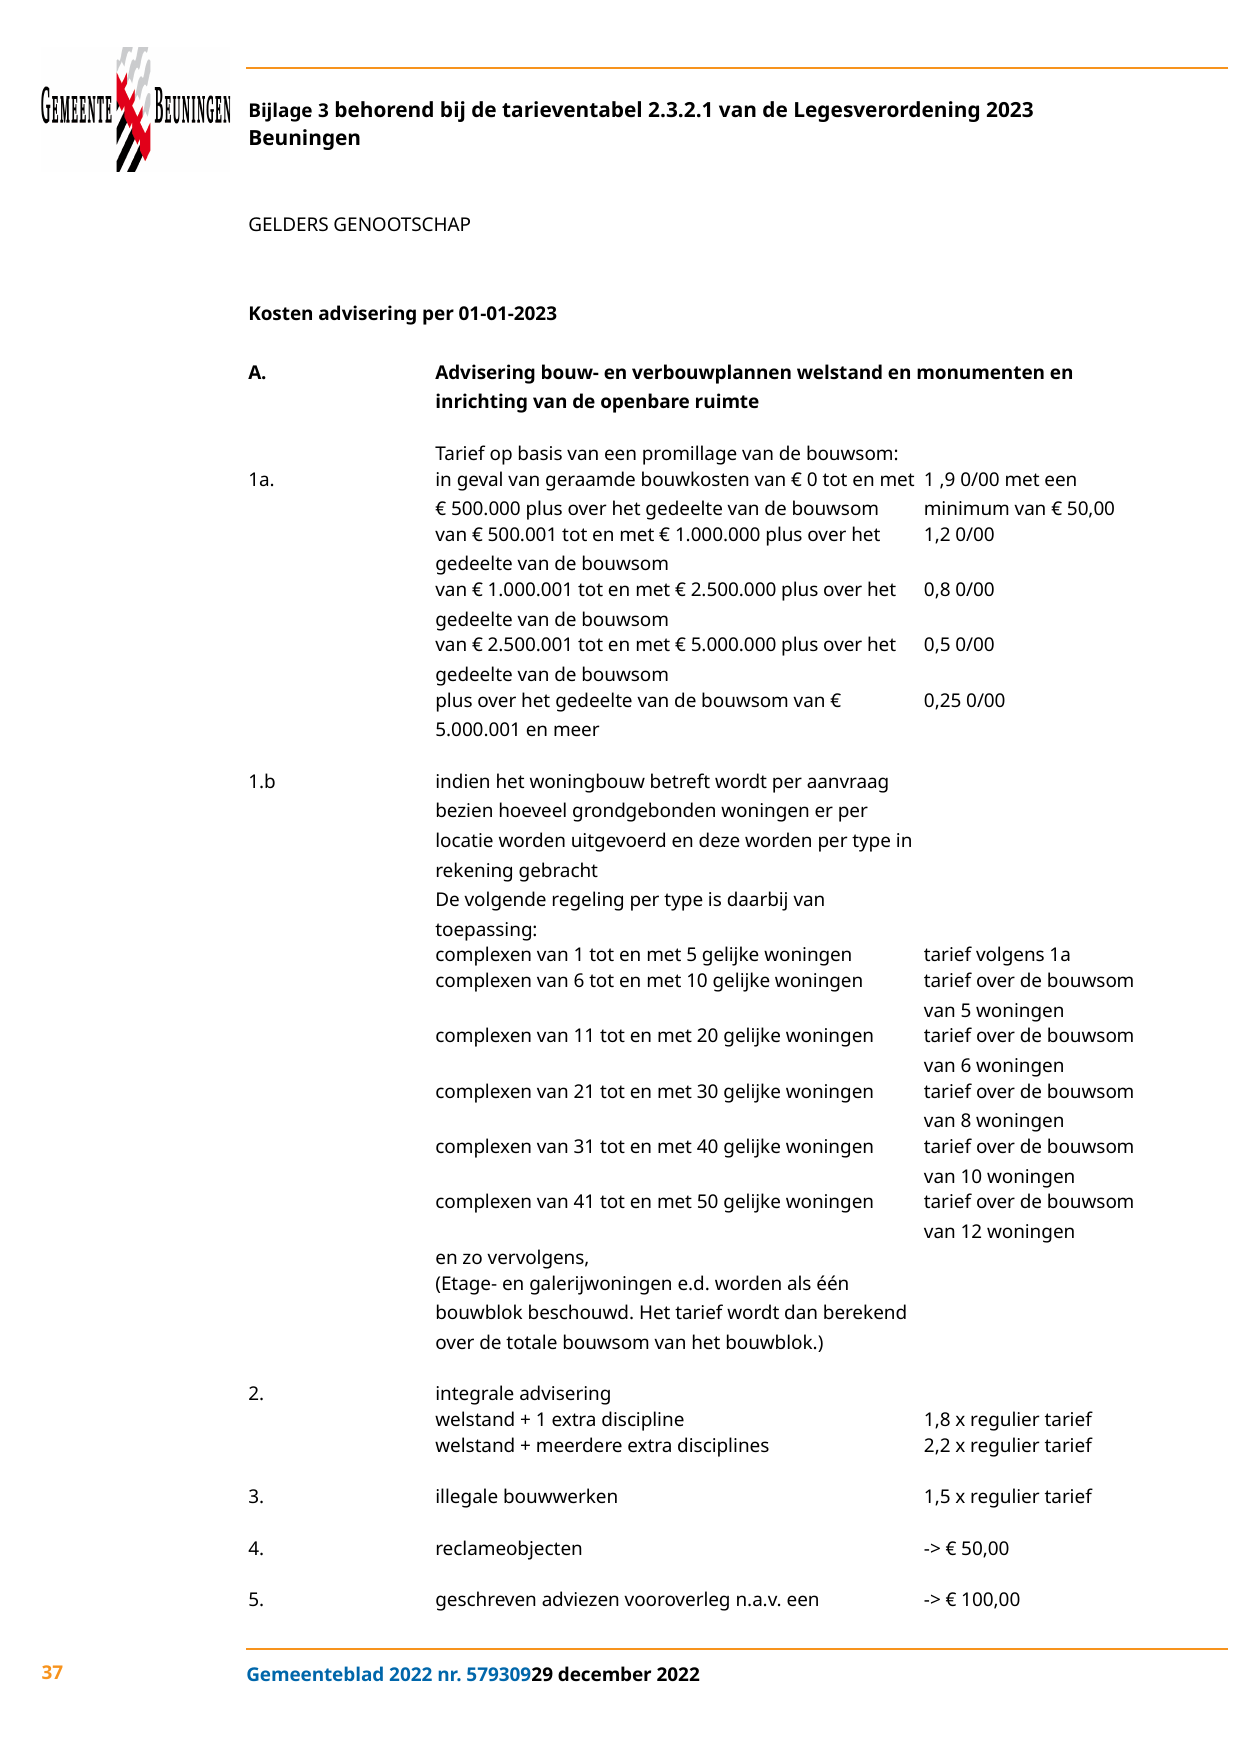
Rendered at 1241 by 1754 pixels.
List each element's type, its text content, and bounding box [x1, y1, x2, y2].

table_cell [248, 576, 435, 632]
table_cell [924, 1509, 1152, 1535]
table_cell -> € 100,00 [924, 1586, 1152, 1612]
table_cell [248, 440, 435, 466]
table_cell [924, 1560, 1152, 1586]
table_cell [435, 1509, 924, 1535]
table_cell 4. [248, 1535, 435, 1560]
table_cell [248, 1406, 435, 1432]
table_cell 1,2 0/00 [924, 521, 1152, 576]
table_cell 1.b [248, 768, 435, 942]
table_cell [924, 1244, 1152, 1270]
table_cell (Etage- en galerijwoningen e.d. worden als één bouwblok beschouwd. Het tarief wordt dan berekend over de totale bouwsom van het bouwblok.) [435, 1270, 924, 1354]
table_cell 0,25 0/00 [924, 687, 1152, 742]
table_cell [248, 1023, 435, 1078]
table_cell 0,8 0/00 [924, 576, 1152, 632]
table_cell [248, 742, 435, 768]
table_cell 1a. [248, 466, 435, 521]
table_cell complexen van 6 tot en met 10 gelijke woningen [435, 968, 924, 1023]
table_cell [248, 1244, 435, 1270]
table_cell [248, 1458, 435, 1483]
table_cell Tarief op basis van een promillage van de bouwsom: [435, 440, 924, 466]
table_cell [248, 521, 435, 576]
table_cell 1,8 x regulier tarief [924, 1406, 1152, 1432]
table_cell indien het woningbouw betreft wordt per aanvraag bezien hoeveel grondgebonden woningen er per locatie worden uitgevoerd en deze worden per type in rekening gebracht De volgende regeling per type is daarbij van toepassing: [435, 768, 924, 942]
table_cell plus over het gedeelte van de bouwsom van € 5.000.001 en meer [435, 687, 924, 742]
table_cell geschreven adviezen vooroverleg n.a.v. een [435, 1586, 924, 1612]
table_cell tarief over de bouwsom van 6 woningen [924, 1023, 1152, 1078]
table_cell integrale advisering [435, 1380, 924, 1406]
table_cell [924, 768, 1152, 942]
table_cell -> € 50,00 [924, 1535, 1152, 1560]
table_cell [924, 1458, 1152, 1483]
text Bijlage 3 behorend bij de tarieventabel 2.3.2.1 van de Legesverordening 2023 Beuningen [248, 95, 1152, 152]
table_header A. [248, 359, 435, 414]
table_cell complexen van 1 tot en met 5 gelijke woningen [435, 942, 924, 967]
table_cell complexen van 21 tot en met 30 gelijke woningen [435, 1078, 924, 1133]
table_cell [435, 414, 924, 440]
table_cell reclameobjecten [435, 1535, 924, 1560]
table_header Advisering bouw- en verbouwplannen welstand en monumenten en inrichting van de openbare ruimte [435, 359, 1152, 414]
picture [41, 47, 231, 172]
table_cell tarief over de bouwsom van 12 woningen [924, 1189, 1152, 1244]
table_cell [248, 1560, 435, 1586]
table_cell [248, 968, 435, 1023]
table_cell complexen van 31 tot en met 40 gelijke woningen [435, 1133, 924, 1189]
table_cell [435, 1355, 924, 1380]
table_cell 3. [248, 1483, 435, 1509]
table_cell [248, 1189, 435, 1244]
table_cell van € 1.000.001 tot en met € 2.500.000 plus over het gedeelte van de bouwsom [435, 576, 924, 632]
text Kosten advisering per 01-01-2023 [248, 300, 1152, 325]
table_cell [924, 1355, 1152, 1380]
text GELDERS GENOOTSCHAP [248, 211, 1152, 237]
table_cell tarief over de bouwsom van 8 woningen [924, 1078, 1152, 1133]
table_cell [435, 742, 924, 768]
table_cell 0,5 0/00 [924, 632, 1152, 687]
table_cell tarief over de bouwsom van 5 woningen [924, 968, 1152, 1023]
table_cell [924, 1270, 1152, 1354]
table_cell 1 ,9 0/00 met een minimum van € 50,00 [924, 466, 1152, 521]
table_cell [435, 1560, 924, 1586]
table_cell [248, 942, 435, 967]
table_cell van € 500.001 tot en met € 1.000.000 plus over het gedeelte van de bouwsom [435, 521, 924, 576]
table_cell [248, 1078, 435, 1133]
table_cell [248, 632, 435, 687]
table_cell 2. [248, 1380, 435, 1406]
table_cell [435, 1458, 924, 1483]
table_cell complexen van 11 tot en met 20 gelijke woningen [435, 1023, 924, 1078]
table_cell in geval van geraamde bouwkosten van € 0 tot en met € 500.000 plus over het gedeelte van de bouwsom [435, 466, 924, 521]
table_cell 5. [248, 1586, 435, 1612]
table_cell [248, 1509, 435, 1535]
table_cell [248, 414, 435, 440]
table_cell en zo vervolgens, [435, 1244, 924, 1270]
table_cell 2,2 x regulier tarief [924, 1432, 1152, 1457]
table_cell [248, 1133, 435, 1189]
table_cell [924, 1380, 1152, 1406]
table_cell tarief over de bouwsom van 10 woningen [924, 1133, 1152, 1189]
table_cell [248, 1355, 435, 1380]
table_cell [248, 1432, 435, 1457]
table_cell welstand + meerdere extra disciplines [435, 1432, 924, 1457]
table_cell tarief volgens 1a [924, 942, 1152, 967]
table_cell [924, 440, 1152, 466]
table_cell welstand + 1 extra discipline [435, 1406, 924, 1432]
table_cell complexen van 41 tot en met 50 gelijke woningen [435, 1189, 924, 1244]
table_cell illegale bouwwerken [435, 1483, 924, 1509]
table_cell 1,5 x regulier tarief [924, 1483, 1152, 1509]
table_cell [248, 687, 435, 742]
table_cell van € 2.500.001 tot en met € 5.000.000 plus over het gedeelte van de bouwsom [435, 632, 924, 687]
table_cell [924, 414, 1152, 440]
table_cell [248, 1270, 435, 1354]
table_cell [924, 742, 1152, 768]
